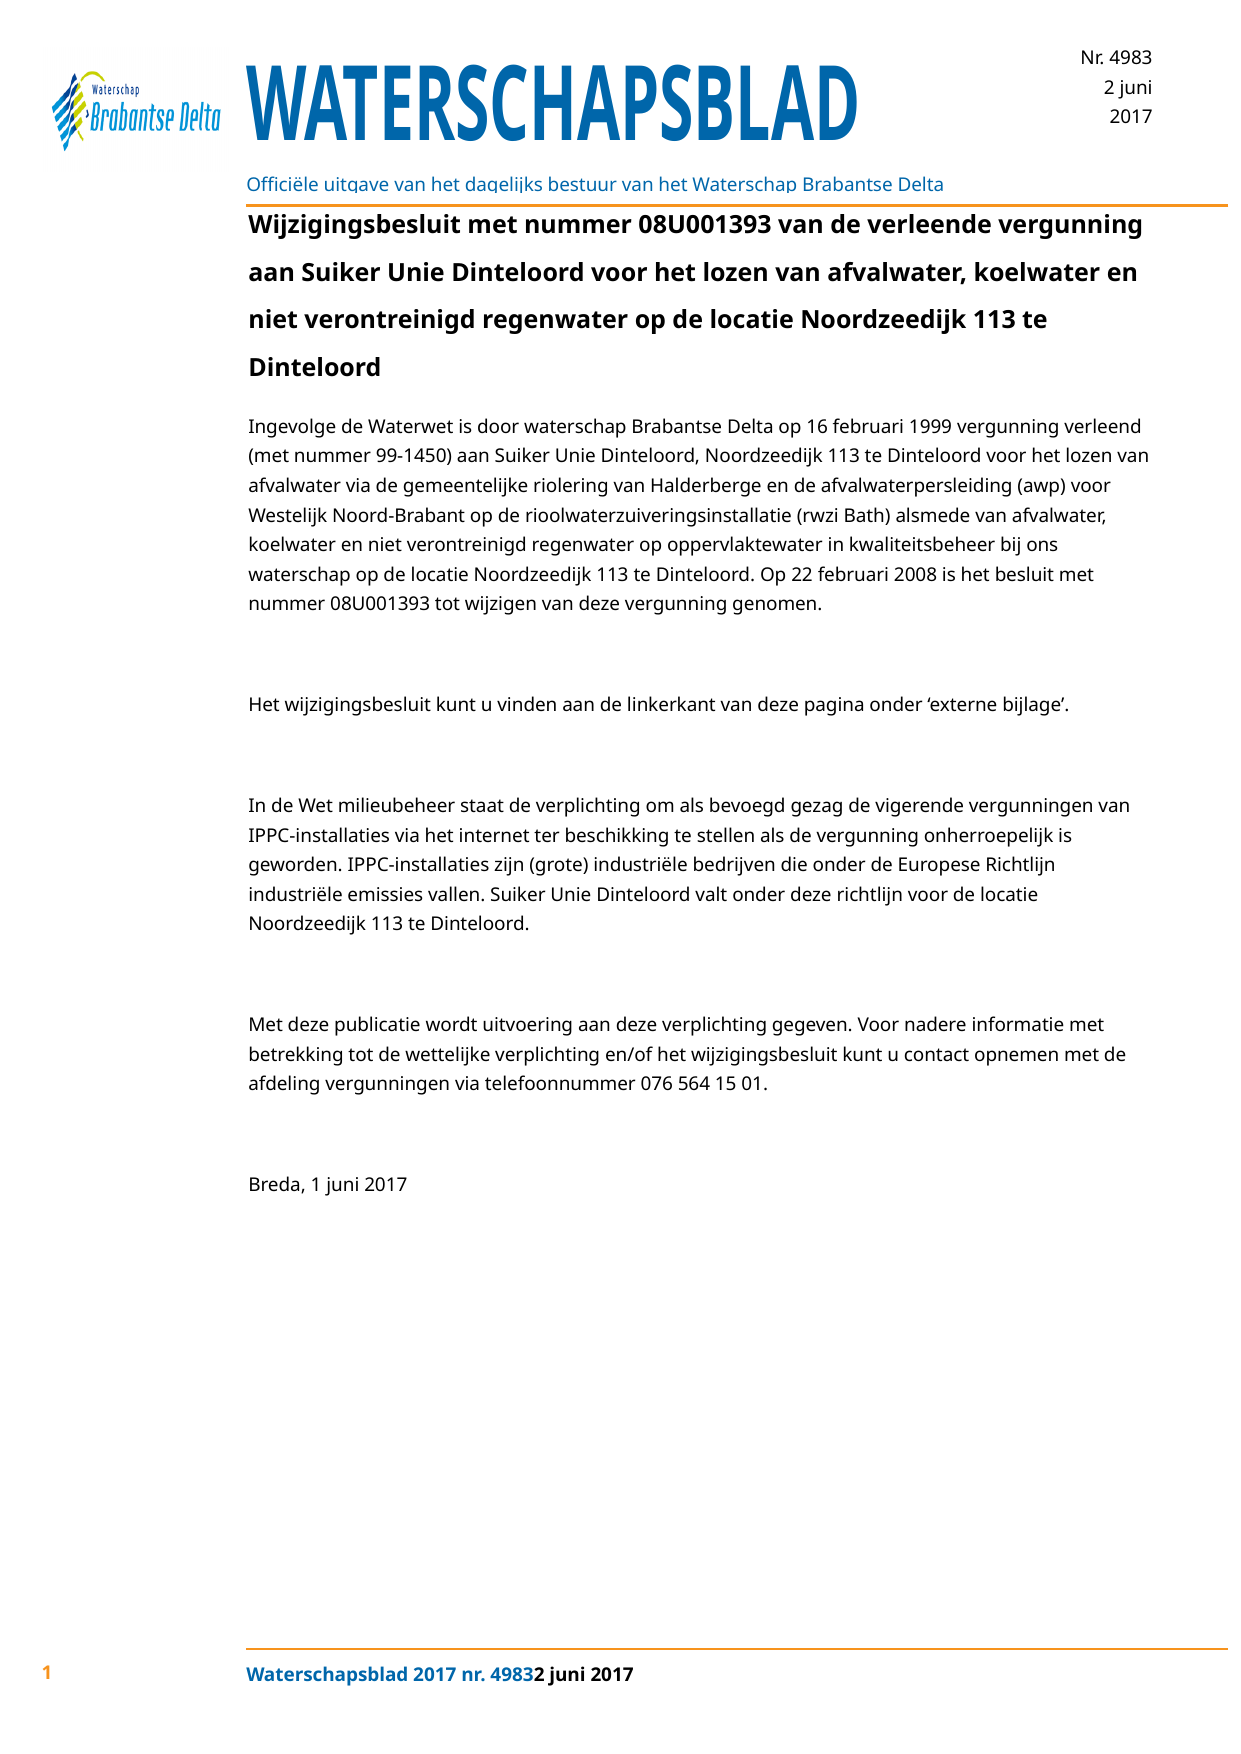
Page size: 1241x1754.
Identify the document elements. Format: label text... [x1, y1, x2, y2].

text In de Wet milieubeheer staat de verplichting om als bevoegd gezag de vigerende vergunningen van IPPC-installaties via het internet ter beschikking te stellen als de vergunning onherroepelijk is geworden. IPPC-installaties zijn (grote) industriële bedrijven die onder de Europese Richtlijn industriële emissies vallen. Suiker Unie Dinteloord valt onder deze richtlijn voor de locatie Noordzeedijk 113 te Dinteloord. [248, 792, 1152, 936]
picture [41, 47, 231, 172]
text Met deze publicatie wordt uitvoering aan deze verplichting gegeven. Voor nadere informatie met betrekking tot de wettelijke verplichting en/of het wijzigingsbesluit kunt u contact opnemen met de afdeling vergunningen via telefoonnummer 076 564 15 01. [248, 1011, 1152, 1096]
text Wijzigingsbesluit met nummer 08U001393 van de verleende vergunning aan Suiker Unie Dinteloord voor het lozen van afvalwater, koelwater en niet verontreinigd regenwater op de locatie Noordzeedijk 113 te Dinteloord [248, 207, 1152, 384]
text Het wijzigingsbesluit kunt u vinden aan de linkerkant van deze pagina onder ‘externe bijlage’. [248, 691, 1152, 717]
text Ingevolge de Waterwet is door waterschap Brabantse Delta op 16 februari 1999 vergunning verleend (met nummer 99-1450) aan Suiker Unie Dinteloord, Noordzeedijk 113 te Dinteloord voor het lozen van afvalwater via de gemeentelijke riolering van Halderberge en de afvalwaterpersleiding (awp) voor Westelijk Noord-Brabant op de rioolwaterzuiveringsinstallatie (rwzi Bath) alsmede van afvalwater, koelwater en niet verontreinigd regenwater op oppervlaktewater in kwaliteitsbeheer bij ons waterschap op de locatie Noordzeedijk 113 te Dinteloord. Op 22 februari 2008 is het besluit met nummer 08U001393 tot wijzigen van deze vergunning genomen. [248, 413, 1152, 616]
text Breda, 1 juni 2017 [248, 1171, 1152, 1197]
